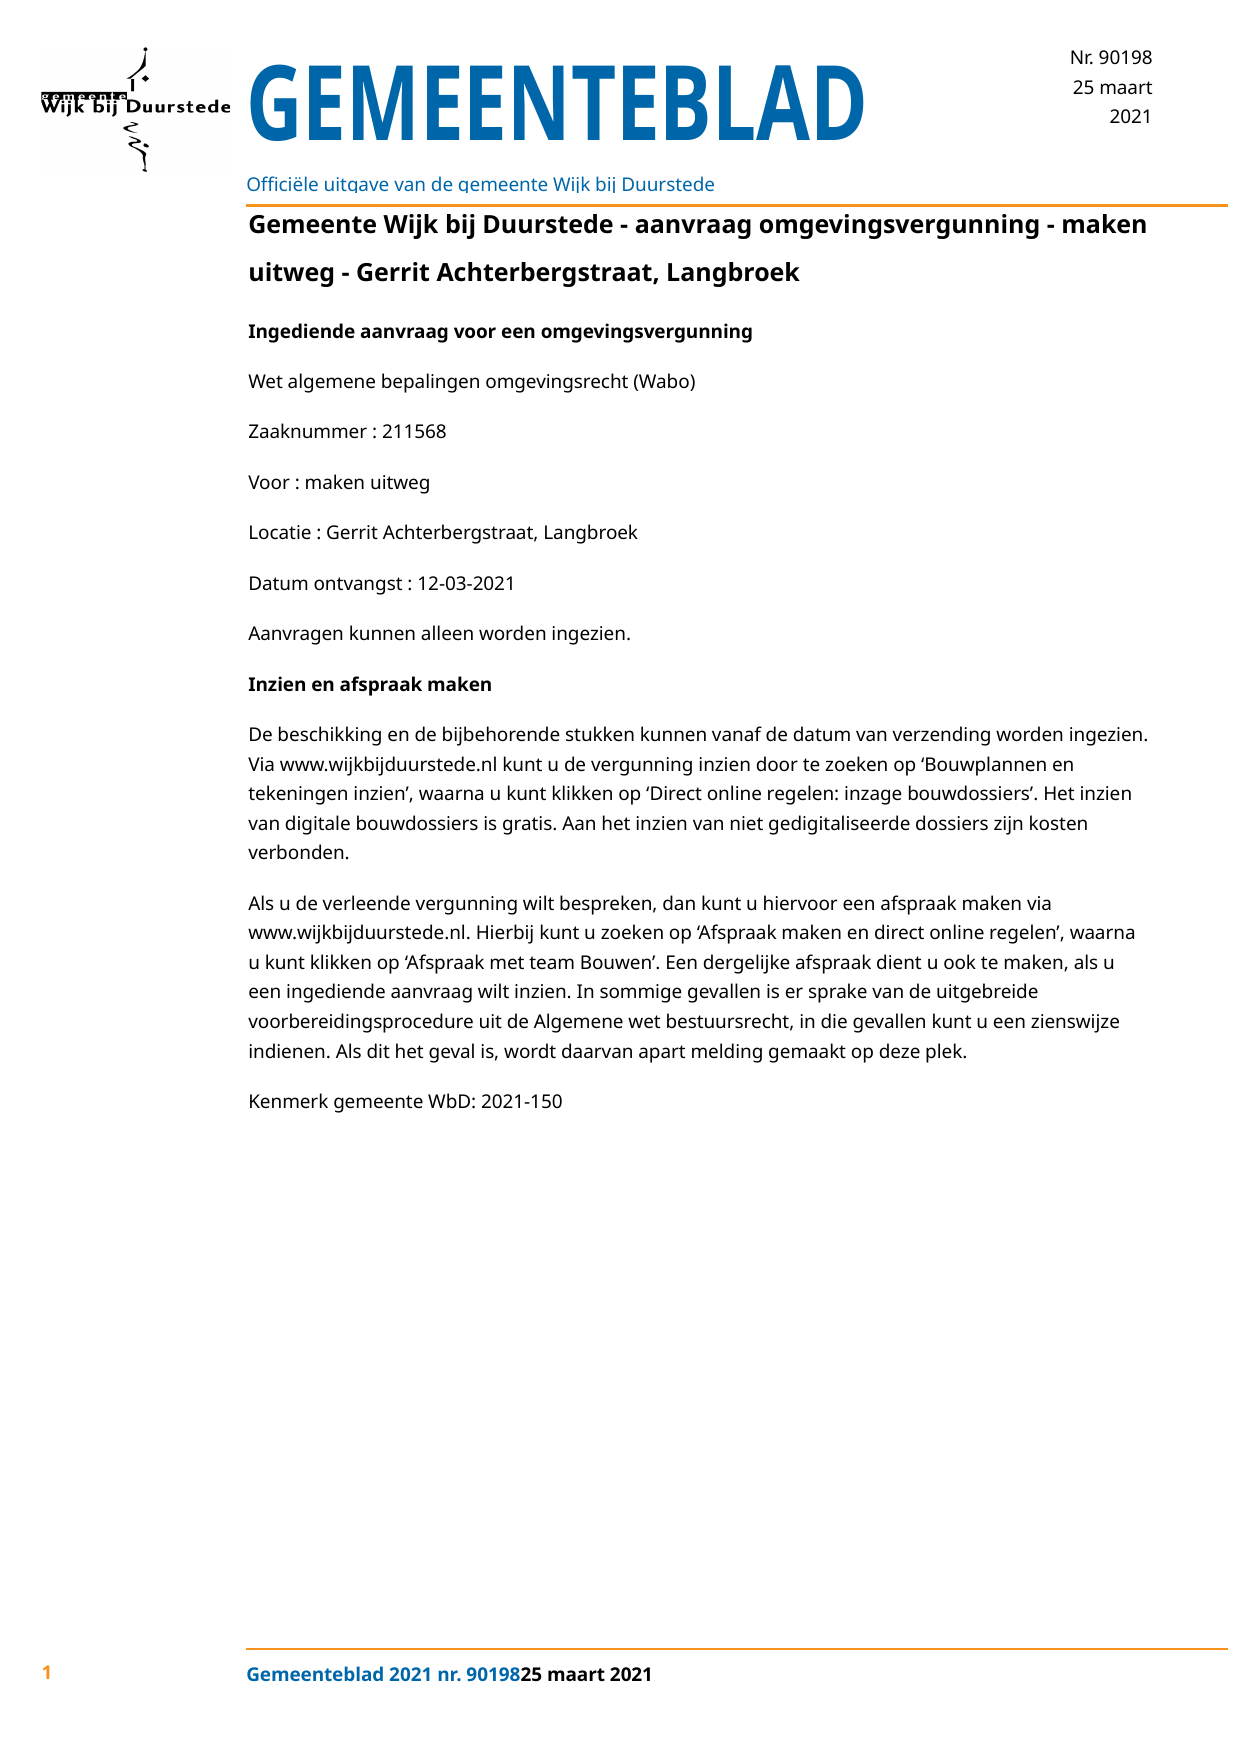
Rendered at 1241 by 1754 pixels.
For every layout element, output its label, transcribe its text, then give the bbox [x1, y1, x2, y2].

text Wet algemene bepalingen omgevingsrecht (Wabo) [248, 368, 1152, 394]
picture [41, 47, 231, 172]
text Gemeente Wijk bij Duurstede - aanvraag omgevingsvergunning - maken uitweg - Gerrit Achterbergstraat, Langbroek [248, 207, 1152, 288]
text Ingediende aanvraag voor een omgevingsvergunning [248, 318, 1152, 344]
text Inzien en afspraak maken [248, 671, 1152, 697]
text Zaaknummer : 211568 [248, 419, 1152, 444]
text Als u de verleende vergunning wilt bespreken, dan kunt u hiervoor een afspraak maken via www.wijkbijduurstede.nl. Hierbij kunt u zoeken op ‘Afspraak maken en direct online regelen’, waarna u kunt klikken op ‘Afspraak met team Bouwen’. Een dergelijke afspraak dient u ook te maken, als u een ingediende aanvraag wilt inzien. In sommige gevallen is er sprake van de uitgebreide voorbereidingsprocedure uit de Algemene wet bestuursrecht, in die gevallen kunt u een zienswijze indienen. Als dit het geval is, wordt daarvan apart melding gemaakt op deze plek. [248, 890, 1152, 1064]
text De beschikking en de bijbehorende stukken kunnen vanaf de datum van verzending worden ingezien. Via www.wijkbijduurstede.nl kunt u de vergunning inzien door te zoeken op ‘Bouwplannen en tekeningen inzien’, waarna u kunt klikken op ‘Direct online regelen: inzage bouwdossiers’. Het inzien van digitale bouwdossiers is gratis. Aan het inzien van niet gedigitaliseerde dossiers zijn kosten verbonden. [248, 721, 1152, 865]
text Datum ontvangst : 12-03-2021 [248, 570, 1152, 596]
text Locatie : Gerrit Achterbergstraat, Langbroek [248, 519, 1152, 545]
text Aanvragen kunnen alleen worden ingezien. [248, 620, 1152, 646]
text Voor : maken uitweg [248, 469, 1152, 495]
text Kenmerk gemeente WbD: 2021-150 [248, 1088, 1152, 1114]
